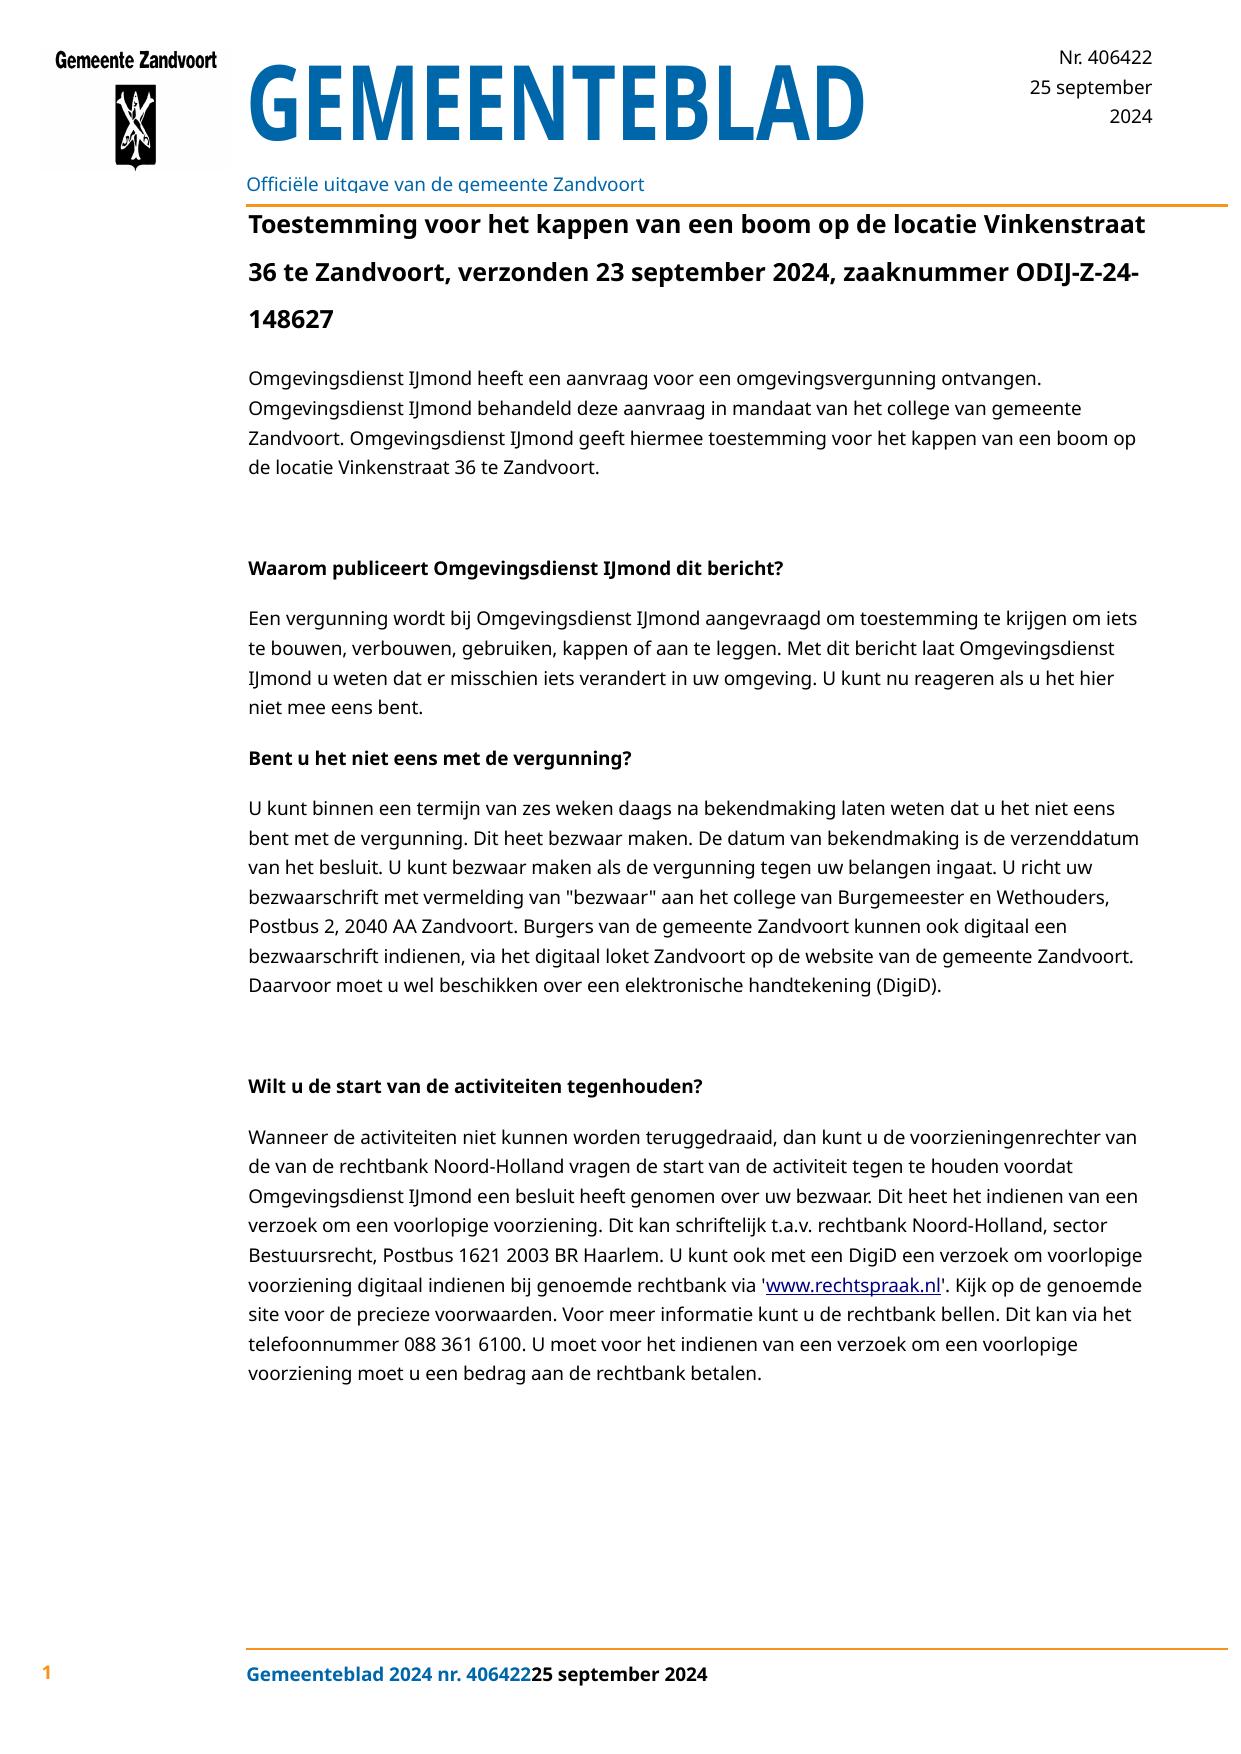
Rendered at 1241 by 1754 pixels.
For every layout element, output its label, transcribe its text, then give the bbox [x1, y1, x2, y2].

picture [41, 47, 231, 172]
text Omgevingsdienst IJmond heeft een aanvraag voor een omgevingsvergunning ontvangen. Omgevingsdienst IJmond behandeld deze aanvraag in mandaat van het college van gemeente Zandvoort. Omgevingsdienst IJmond geeft hiermee toestemming voor het kappen van een boom op de locatie Vinkenstraat 36 te Zandvoort. [248, 366, 1152, 480]
text Wilt u de start van de activiteiten tegenhouden? [248, 1073, 1152, 1099]
text Waarom publiceert Omgevingsdienst IJmond dit bericht? [248, 555, 1152, 581]
text Wanneer de activiteiten niet kunnen worden teruggedraaid, dan kunt u de voorzieningenrechter van de van de rechtbank Noord-Holland vragen de start van de activiteit tegen te houden voordat Omgevingsdienst IJmond een besluit heeft genomen over uw bezwaar. Dit heet het indienen van een verzoek om een voorlopige voorziening. Dit kan schriftelijk t.a.v. rechtbank Noord-Holland, sector Bestuursrecht, Postbus 1621 2003 BR Haarlem. U kunt ook met een DigiD een verzoek om voorlopige voorziening digitaal indienen bij genoemde rechtbank via 'www.rechtspraak.nl'. Kijk op de genoemde site voor de precieze voorwaarden. Voor meer informatie kunt u de rechtbank bellen. Dit kan via het telefoonnummer 088 361 6100. U moet voor het indienen van een verzoek om een voorlopige voorziening moet u een bedrag aan de rechtbank betalen. [248, 1124, 1152, 1386]
text Bent u het niet eens met de vergunning? [248, 745, 1152, 770]
text Toestemming voor het kappen van een boom op de locatie Vinkenstraat 36 te Zandvoort, verzonden 23 september 2024, zaaknummer ODIJ-Z-24-148627 [248, 207, 1152, 336]
text Een vergunning wordt bij Omgevingsdienst IJmond aangevraagd om toestemming te krijgen om iets te bouwen, verbouwen, gebruiken, kappen of aan te leggen. Met dit bericht laat Omgevingsdienst IJmond u weten dat er misschien iets verandert in uw omgeving. U kunt nu reageren als u het hier niet mee eens bent. [248, 606, 1152, 720]
text U kunt binnen een termijn van zes weken daags na bekendmaking laten weten dat u het niet eens bent met de vergunning. Dit heet bezwaar maken. De datum van bekendmaking is de verzenddatum van het besluit. U kunt bezwaar maken als de vergunning tegen uw belangen ingaat. U richt uw bezwaarschrift met vermelding van "bezwaar" aan het college van Burgemeester en Wethouders, Postbus 2, 2040 AA Zandvoort. Burgers van de gemeente Zandvoort kunnen ook digitaal een bezwaarschrift indienen, via het digitaal loket Zandvoort op de website van de gemeente Zandvoort. Daarvoor moet u wel beschikken over een elektronische handtekening (DigiD). [248, 795, 1152, 998]
